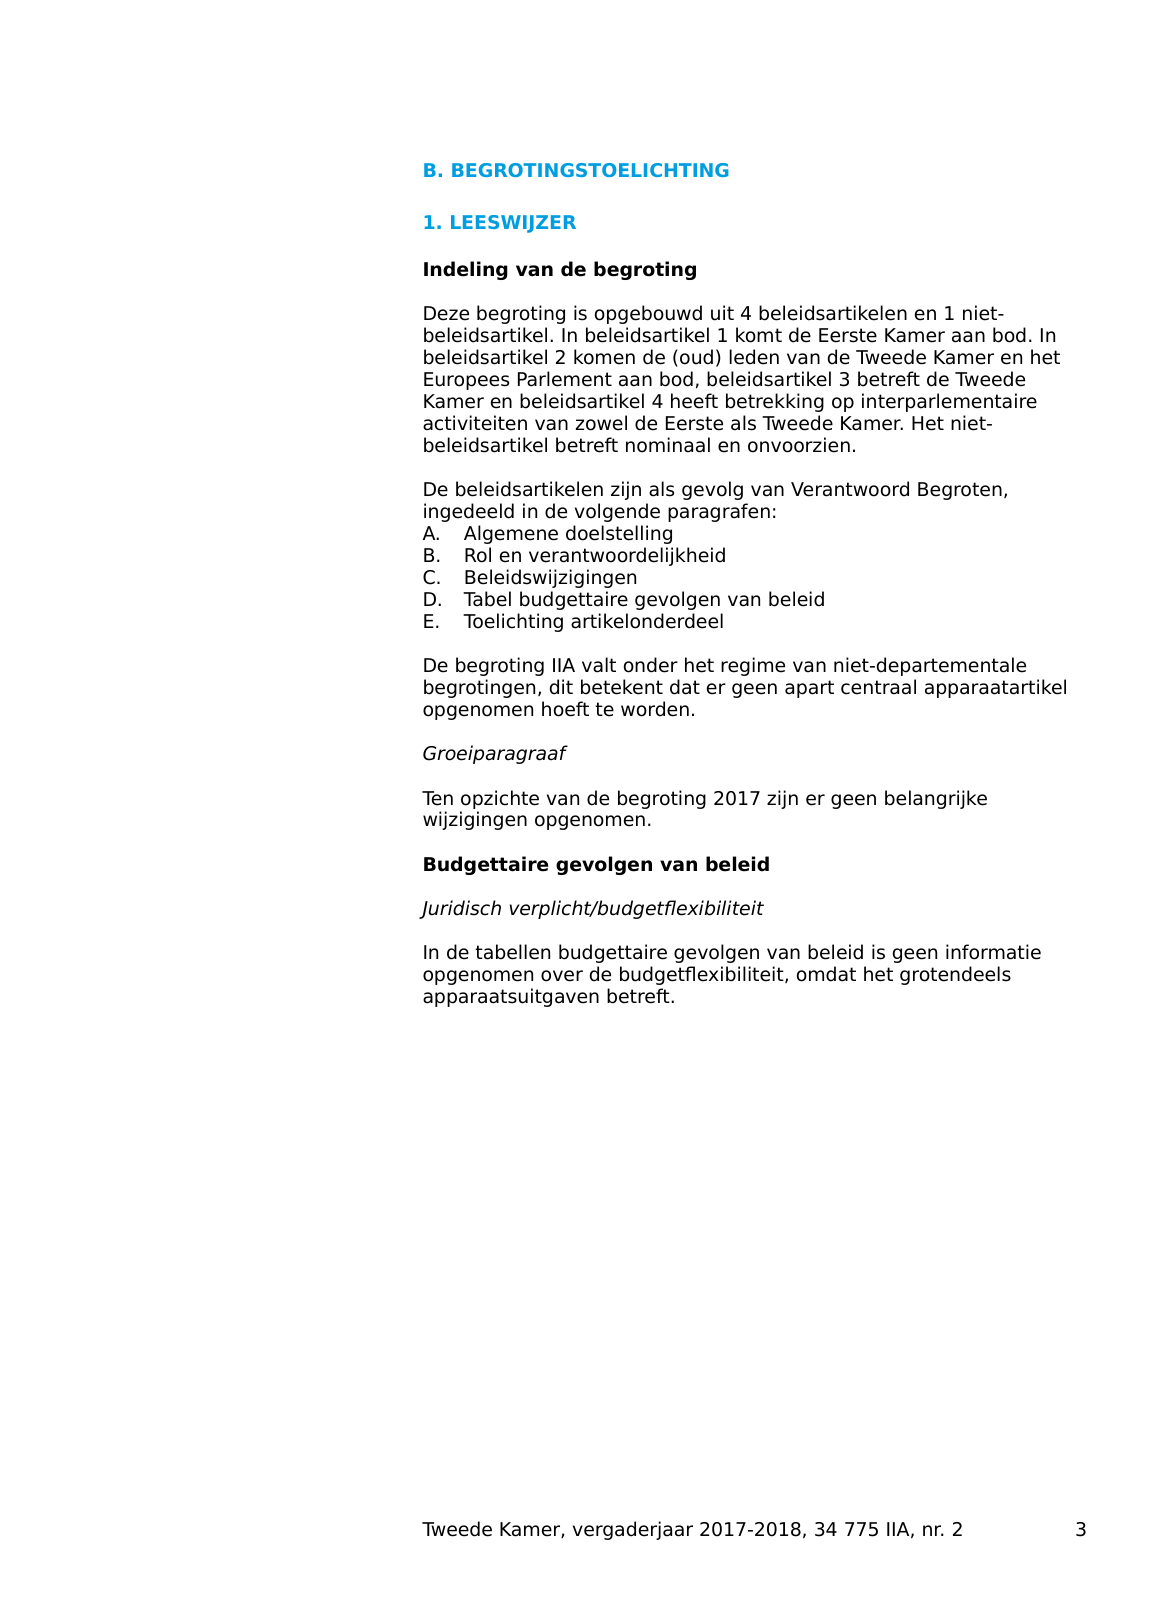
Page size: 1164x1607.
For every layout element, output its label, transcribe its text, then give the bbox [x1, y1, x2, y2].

subtitle B. BEGROTINGSTOELICHTING [422, 160, 1087, 182]
subtitle Juridisch verplicht/budgetflexibiliteit [422, 898, 1087, 920]
text A. Algemene doelstelling [422, 523, 1087, 545]
text Deze begroting is opgebouwd uit 4 beleidsartikelen en 1 niet-beleidsartikel. In beleidsartikel 1 komt de Eerste Kamer aan bod. In beleidsartikel 2 komen de (oud) leden van de Tweede Kamer en het Europees Parlement aan bod, beleidsartikel 3 betreft de Tweede Kamer en beleidsartikel 4 heeft betrekking op interparlementaire activiteiten van zowel de Eerste als Tweede Kamer. Het niet-beleidsartikel betreft nominaal en onvoorzien. [422, 303, 1087, 457]
text B. Rol en verantwoordelijkheid [422, 545, 1087, 567]
text D. Tabel budgettaire gevolgen van beleid [422, 589, 1087, 611]
subtitle Indeling van de begroting [422, 259, 1087, 281]
text De begroting IIA valt onder het regime van niet-departementale begrotingen, dit betekent dat er geen apart centraal apparaatartikel opgenomen hoeft te worden. [422, 655, 1087, 721]
text C. Beleidswijzigingen [422, 567, 1087, 589]
subtitle Budgettaire gevolgen van beleid [422, 853, 1087, 876]
text Ten opzichte van de begroting 2017 zijn er geen belangrijke wijzigingen opgenomen. [422, 787, 1087, 831]
text E. Toelichting artikelonderdeel [422, 611, 1087, 633]
subtitle Groeiparagraaf [422, 743, 1087, 765]
text In de tabellen budgettaire gevolgen van beleid is geen informatie opgenomen over de budgetflexibiliteit, omdat het grotendeels apparaatsuitgaven betreft. [422, 942, 1087, 1008]
text De beleidsartikelen zijn als gevolg van Verantwoord Begroten, ingedeeld in de volgende paragrafen: [422, 479, 1087, 523]
subtitle 1. LEESWIJZER [422, 212, 1087, 234]
